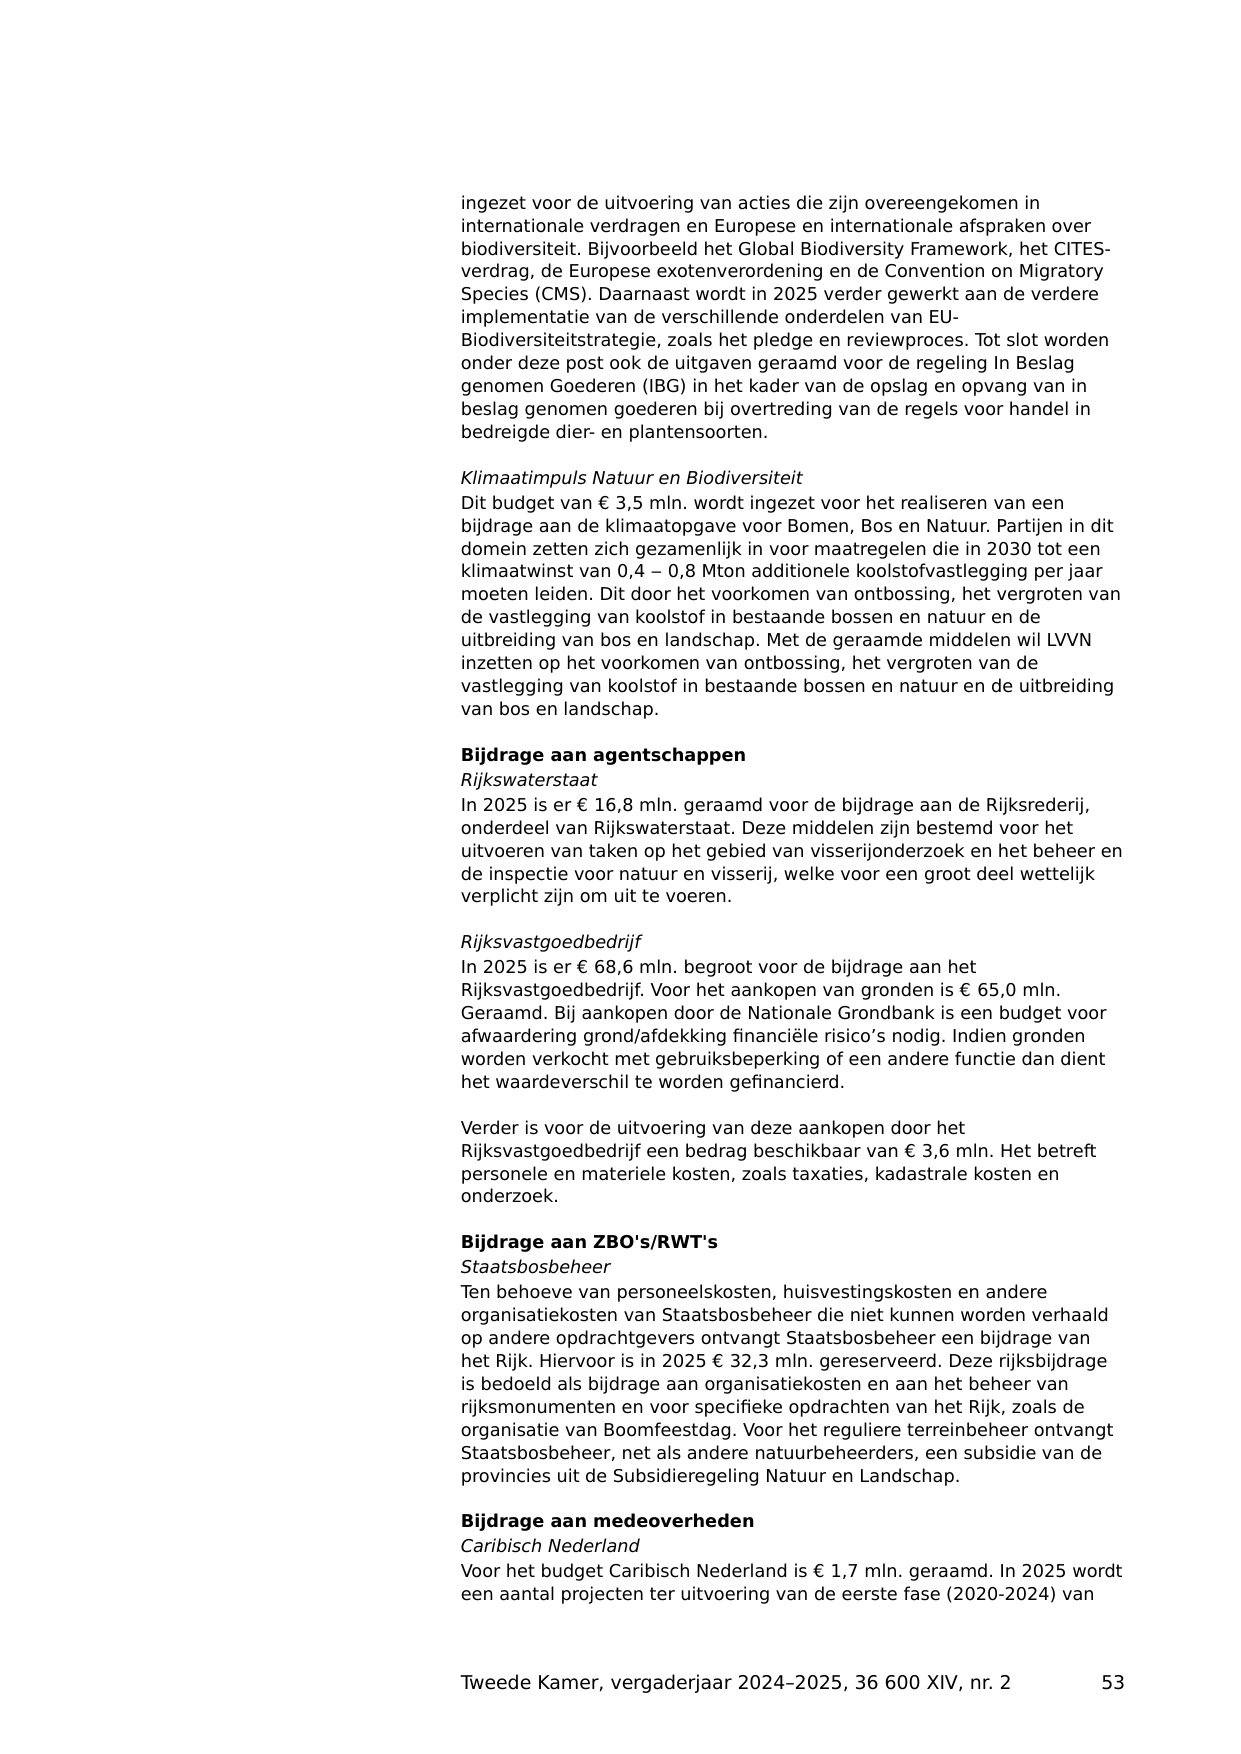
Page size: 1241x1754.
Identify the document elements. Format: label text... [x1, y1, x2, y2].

text Dit budget van € 3,5 mln. wordt ingezet voor het realiseren van een bijdrage aan de klimaatopgave voor Bomen, Bos en Natuur. Partĳen in dit domein zetten zich gezamenlĳk in voor maatregelen die in 2030 tot een klimaatwinst van 0,4 ‒ 0,8 Mton additionele koolstofvastlegging per jaar moeten leiden. Dit door het voorkomen van ontbossing, het vergroten van de vastlegging van koolstof in bestaande bossen en natuur en de uitbreiding van bos en landschap. Met de geraamde middelen wil LVVN inzetten op het voorkomen van ontbossing, het vergroten van de vastlegging van koolstof in bestaande bossen en natuur en de uitbreiding van bos en landschap. [461, 491, 1125, 720]
text ingezet voor de uitvoering van acties die zĳn overeengekomen in internationale verdragen en Europese en internationale afspraken over biodiversiteit. Bijvoorbeeld het Global Biodiversity Framework, het CITES-verdrag, de Europese exotenverordening en de Convention on Migratory Species (CMS). Daarnaast wordt in 2025 verder gewerkt aan de verdere implementatie van de verschillende onderdelen van EU-Biodiversiteitstrategie, zoals het pledge en reviewproces. Tot slot worden onder deze post ook de uitgaven geraamd voor de regeling In Beslag genomen Goederen (IBG) in het kader van de opslag en opvang van in beslag genomen goederen bĳ overtreding van de regels voor handel in bedreigde dier- en plantensoorten. [461, 191, 1125, 443]
text Rijksvastgoedbedrijf [461, 930, 1125, 953]
text Voor het budget Caribisch Nederland is € 1,7 mln. geraamd. In 2025 wordt een aantal projecten ter uitvoering van de eerste fase (2020-2024) van [461, 1559, 1125, 1605]
text Ten behoeve van personeelskosten, huisvestingskosten en andere organisatiekosten van Staatsbosbeheer die niet kunnen worden verhaald op andere opdrachtgevers ontvangt Staatsbosbeheer een bijdrage van het Rijk. Hiervoor is in 2025 € 32,3 mln. gereserveerd. Deze rijksbijdrage is bedoeld als bijdrage aan organisatiekosten en aan het beheer van rijksmonumenten en voor specifieke opdrachten van het Rijk, zoals de organisatie van Boomfeestdag. Voor het reguliere terreinbeheer ontvangt Staatsbosbeheer, net als andere natuurbeheerders, een subsidie van de provincies uit de Subsidieregeling Natuur en Landschap. [461, 1280, 1125, 1487]
text In 2025 is er € 68,6 mln. begroot voor de bijdrage aan het Rijksvastgoedbedrijf. Voor het aankopen van gronden is € 65,0 mln. Geraamd. Bij aankopen door de Nationale Grondbank is een budget voor afwaardering grond/afdekking financiële risico’s nodig. Indien gronden worden verkocht met gebruiksbeperking of een andere functie dan dient het waardeverschil te worden gefinancierd. [461, 955, 1125, 1093]
text Caribisch Nederland [461, 1534, 1125, 1557]
text Bijdrage aan ZBO's/RWT's [461, 1230, 1125, 1253]
text Klimaatimpuls Natuur en Biodiversiteit [461, 466, 1125, 489]
text Bijdrage aan agentschappen [461, 743, 1125, 766]
text In 2025 is er € 16,8 mln. geraamd voor de bĳdrage aan de Rĳksrederĳ, onderdeel van Rijkswaterstaat. Deze middelen zĳn bestemd voor het uitvoeren van taken op het gebied van visserĳonderzoek en het beheer en de inspectie voor natuur en visserĳ, welke voor een groot deel wettelĳk verplicht zĳn om uit te voeren. [461, 793, 1125, 907]
text Staatsbosbeheer [461, 1255, 1125, 1278]
text Verder is voor de uitvoering van deze aankopen door het Rijksvastgoedbedrijf een bedrag beschikbaar van € 3,6 mln. Het betreft personele en materiele kosten, zoals taxaties, kadastrale kosten en onderzoek. [461, 1116, 1125, 1207]
text Rijkswaterstaat [461, 768, 1125, 791]
text Bijdrage aan medeoverheden [461, 1509, 1125, 1532]
